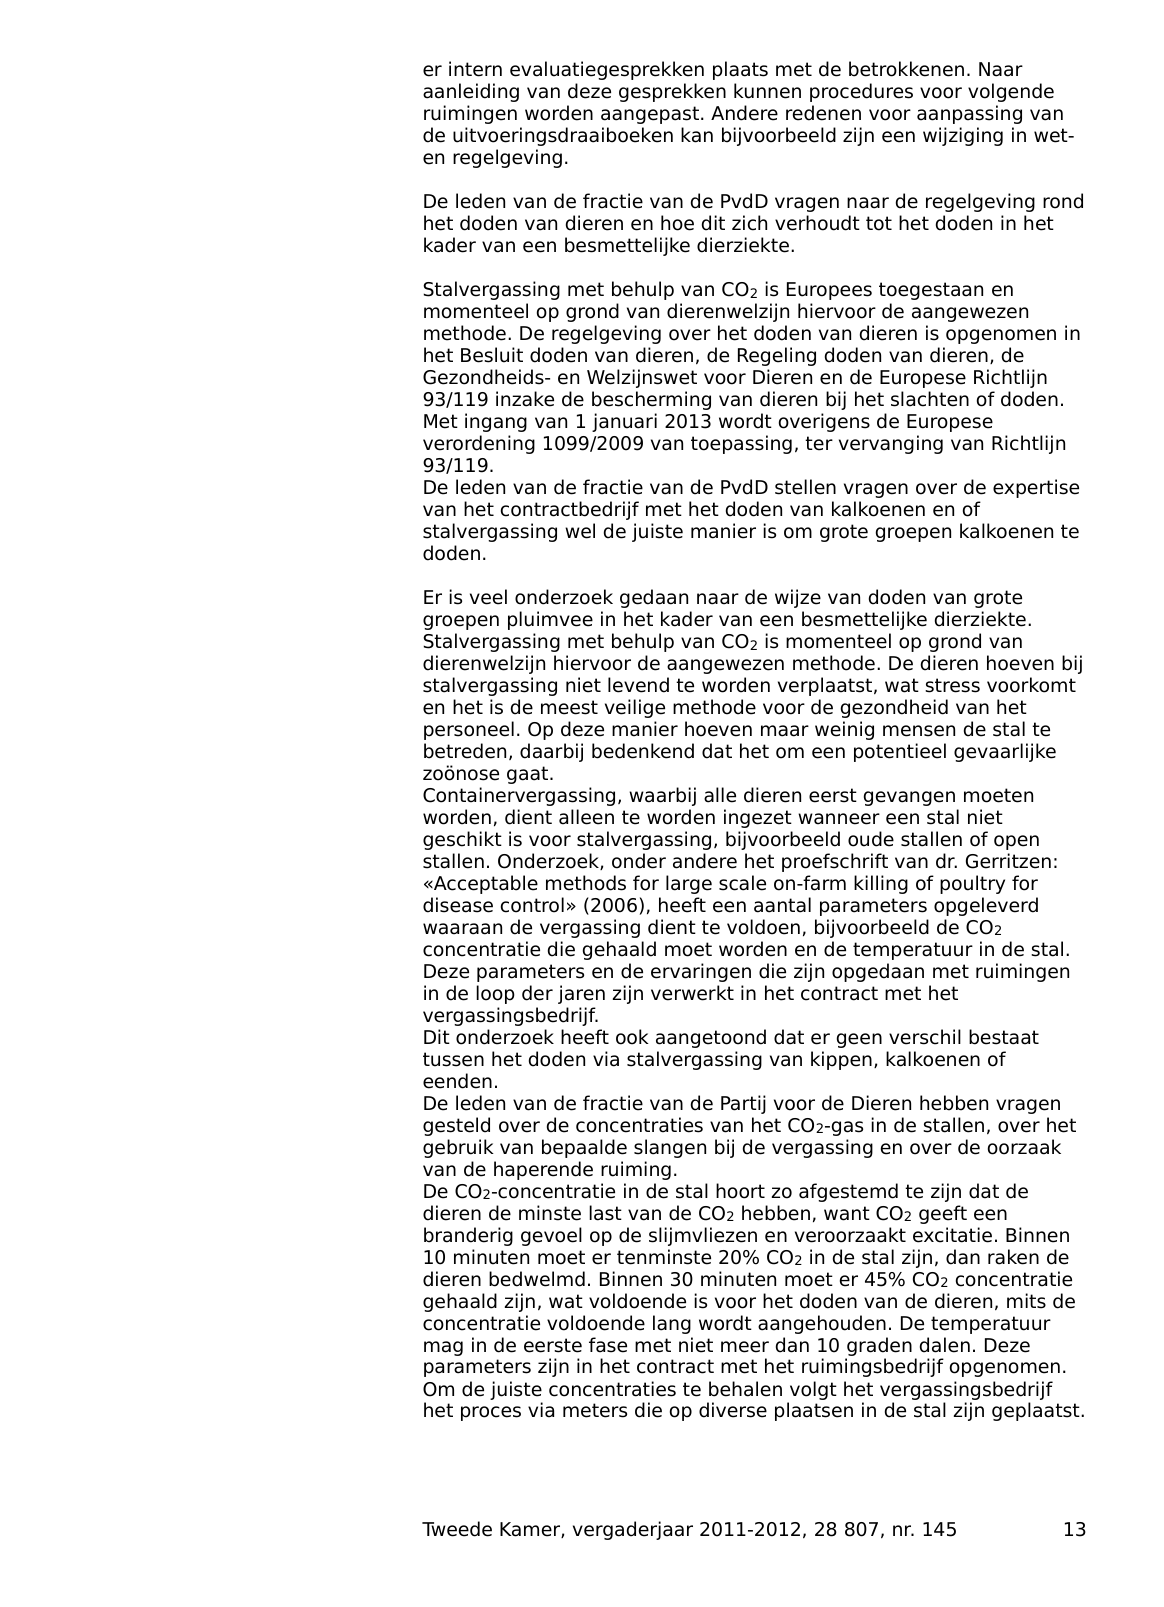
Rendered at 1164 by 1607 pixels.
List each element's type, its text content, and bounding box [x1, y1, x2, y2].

text er intern evaluatiegesprekken plaats met de betrokkenen. Naar aanleiding van deze gesprekken kunnen procedures voor volgende ruimingen worden aangepast. Andere redenen voor aanpassing van de uitvoeringsdraaiboeken kan bijvoorbeeld zijn een wijziging in wet- en regelgeving. [422, 59, 1087, 169]
text Er is veel onderzoek gedaan naar de wijze van doden van grote groepen pluimvee in het kader van een besmettelijke dierziekte. Stalvergassing met behulp van CO2 is momenteel op grond van dierenwelzijn hiervoor de aangewezen methode. De dieren hoeven bij stalvergassing niet levend te worden verplaatst, wat stress voorkomt en het is de meest veilige methode voor de gezondheid van het personeel. Op deze manier hoeven maar weinig mensen de stal te betreden, daarbij bedenkend dat het om een potentieel gevaarlijke zoönose gaat. [422, 587, 1087, 785]
text Containervergassing, waarbij alle dieren eerst gevangen moeten worden, dient alleen te worden ingezet wanneer een stal niet geschikt is voor stalvergassing, bijvoorbeeld oude stallen of open stallen. Onderzoek, onder andere het proefschrift van dr. Gerritzen: «Acceptable methods for large scale on-farm killing of poultry for disease control» (2006), heeft een aantal parameters opgeleverd waaraan de vergassing dient te voldoen, bijvoorbeeld de CO2 concentratie die gehaald moet worden en de temperatuur in de stal. Deze parameters en de ervaringen die zijn opgedaan met ruimingen in de loop der jaren zijn verwerkt in het contract met het vergassingsbedrijf. [422, 785, 1087, 1027]
text De leden van de fractie van de PvdD vragen naar de regelgeving rond het doden van dieren en hoe dit zich verhoudt tot het doden in het kader van een besmettelijke dierziekte. [422, 191, 1087, 257]
text Stalvergassing met behulp van CO2 is Europees toegestaan en momenteel op grond van dierenwelzijn hiervoor de aangewezen methode. De regelgeving over het doden van dieren is opgenomen in het Besluit doden van dieren, de Regeling doden van dieren, de Gezondheids- en Welzijnswet voor Dieren en de Europese Richtlijn 93/119 inzake de bescherming van dieren bij het slachten of doden. Met ingang van 1 januari 2013 wordt overigens de Europese verordening 1099/2009 van toepassing, ter vervanging van Richtlijn 93/119. [422, 279, 1087, 477]
text De leden van de fractie van de PvdD stellen vragen over de expertise van het contractbedrijf met het doden van kalkoenen en of stalvergassing wel de juiste manier is om grote groepen kalkoenen te doden. [422, 477, 1087, 565]
text De leden van de fractie van de Partij voor de Dieren hebben vragen gesteld over de concentraties van het CO2-gas in de stallen, over het gebruik van bepaalde slangen bij de vergassing en over de oorzaak van de haperende ruiming. [422, 1093, 1087, 1181]
text De CO2-concentratie in de stal hoort zo afgestemd te zijn dat de dieren de minste last van de CO2 hebben, want CO2 geeft een branderig gevoel op de slijmvliezen en veroorzaakt excitatie. Binnen 10 minuten moet er tenminste 20% CO2 in de stal zijn, dan raken de dieren bedwelmd. Binnen 30 minuten moet er 45% CO2 concentratie gehaald zijn, wat voldoende is voor het doden van de dieren, mits de concentratie voldoende lang wordt aangehouden. De temperatuur mag in de eerste fase met niet meer dan 10 graden dalen. Deze parameters zijn in het contract met het ruimingsbedrijf opgenomen. Om de juiste concentraties te behalen volgt het vergassingsbedrijf het proces via meters die op diverse plaatsen in de stal zijn geplaatst. [422, 1181, 1087, 1422]
text Dit onderzoek heeft ook aangetoond dat er geen verschil bestaat tussen het doden via stalvergassing van kippen, kalkoenen of eenden. [422, 1027, 1087, 1093]
